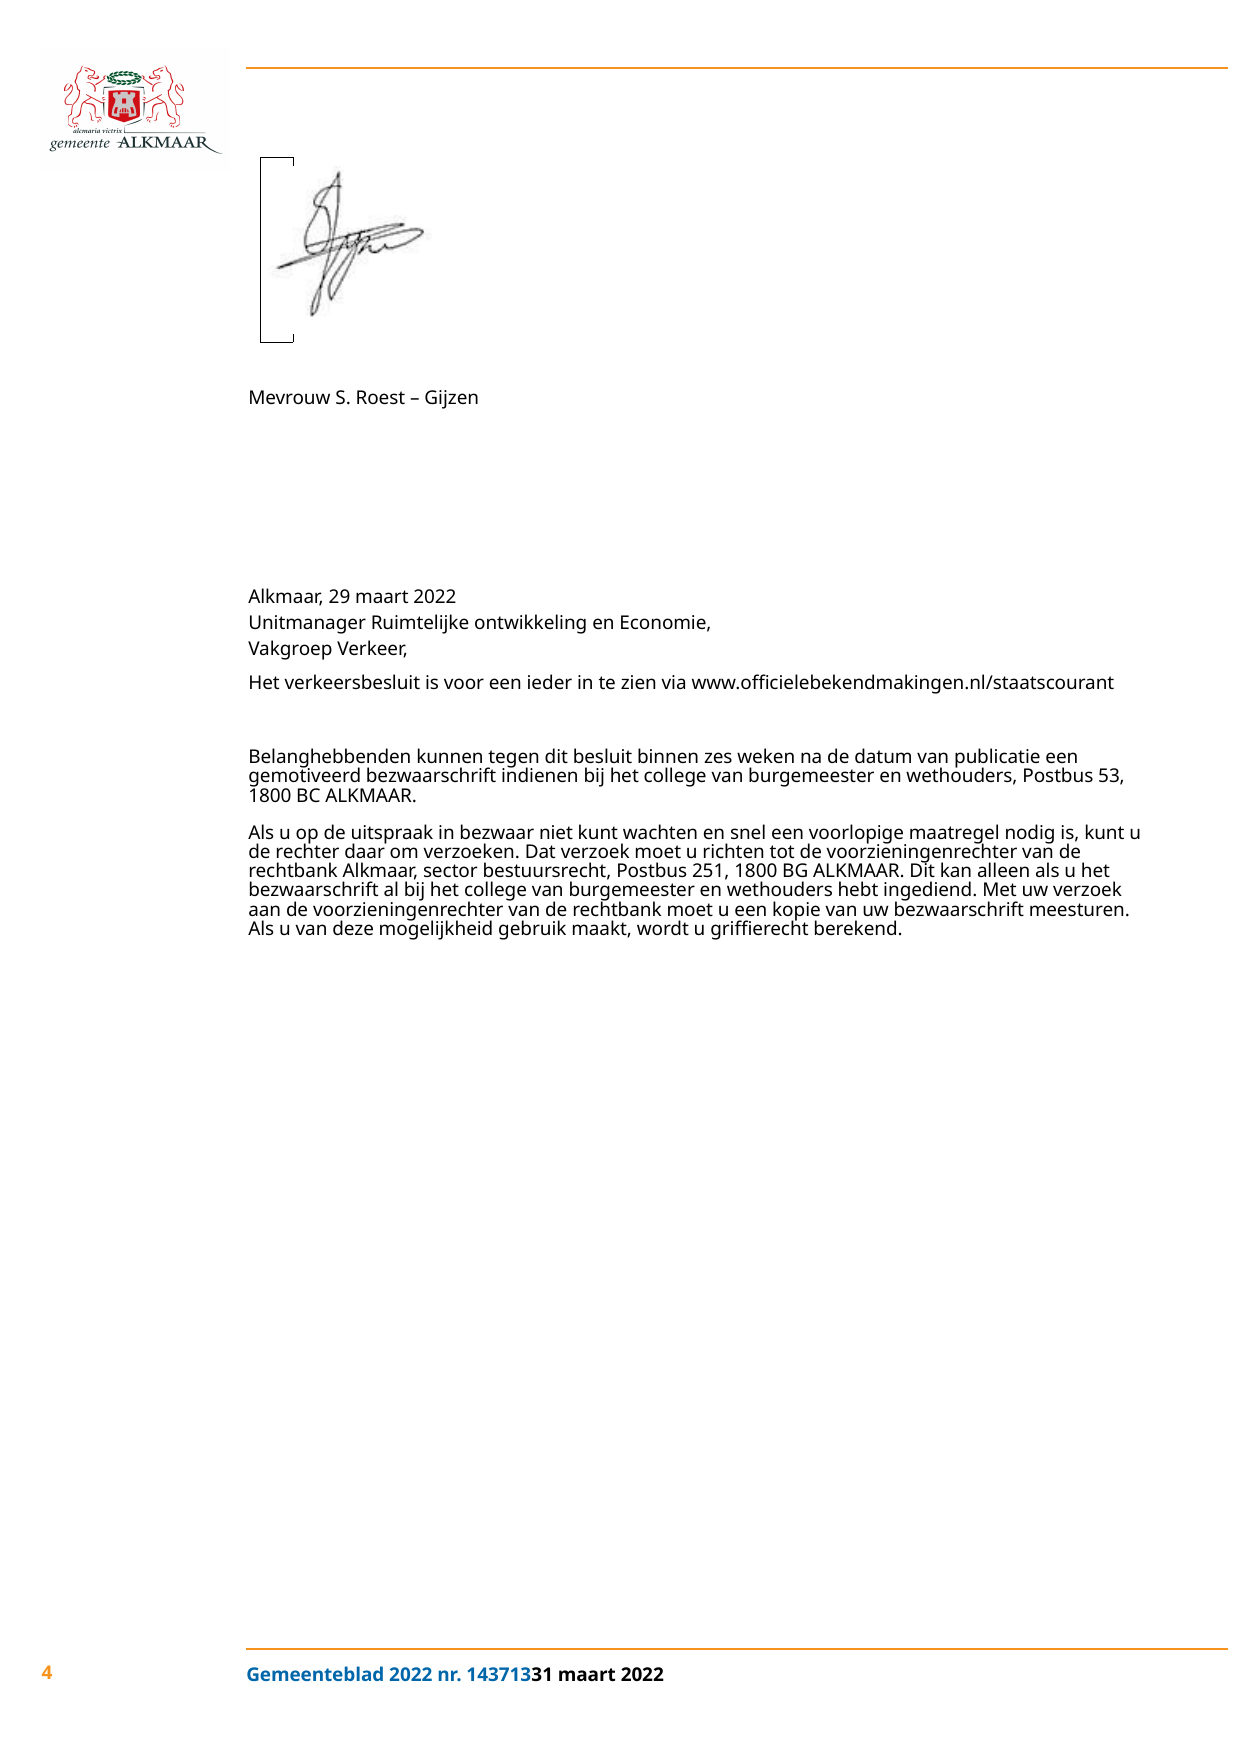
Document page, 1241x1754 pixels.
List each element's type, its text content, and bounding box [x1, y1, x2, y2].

picture [41, 47, 231, 172]
text Vakgroep Verkeer, [248, 635, 1152, 661]
text Belanghebbenden kunnen tegen dit besluit binnen zes weken na de datum van publicatie een gemotiveerd bezwaarschrift indienen bij het college van burgemeester en wethouders, Postbus 53, 1800 BC ALKMAAR. [248, 748, 1152, 806]
text Het verkeersbesluit is voor een ieder in te zien via www.officielebekendmakingen.nl/staatscourant [248, 674, 1152, 693]
text Als u op de uitspraak in bezwaar niet kunt wachten en snel een voorlopige maatregel nodig is, kunt u de rechter daar om verzoeken. Dat verzoek moet u richten tot de voorzieningenrechter van de rechtbank Alkmaar, sector bestuursrecht, Postbus 251, 1800 BG ALKMAAR. Dit kan alleen als u het bezwaarschrift al bij het college van burgemeester en wethouders hebt ingediend. Met uw verzoek aan de voorzieningenrechter van de rechtbank moet u een kopie van uw bezwaarschrift meesturen. Als u van deze mogelijkheid gebruik maakt, wordt u griffierecht berekend. [248, 824, 1152, 939]
text Alkmaar, 29 maart 2022 [248, 583, 1152, 609]
text Mevrouw S. Roest – Gijzen [248, 384, 1152, 410]
text Unitmanager Ruimtelijke ontwikkeling en Economie, [248, 609, 1152, 635]
picture [268, 166, 501, 334]
